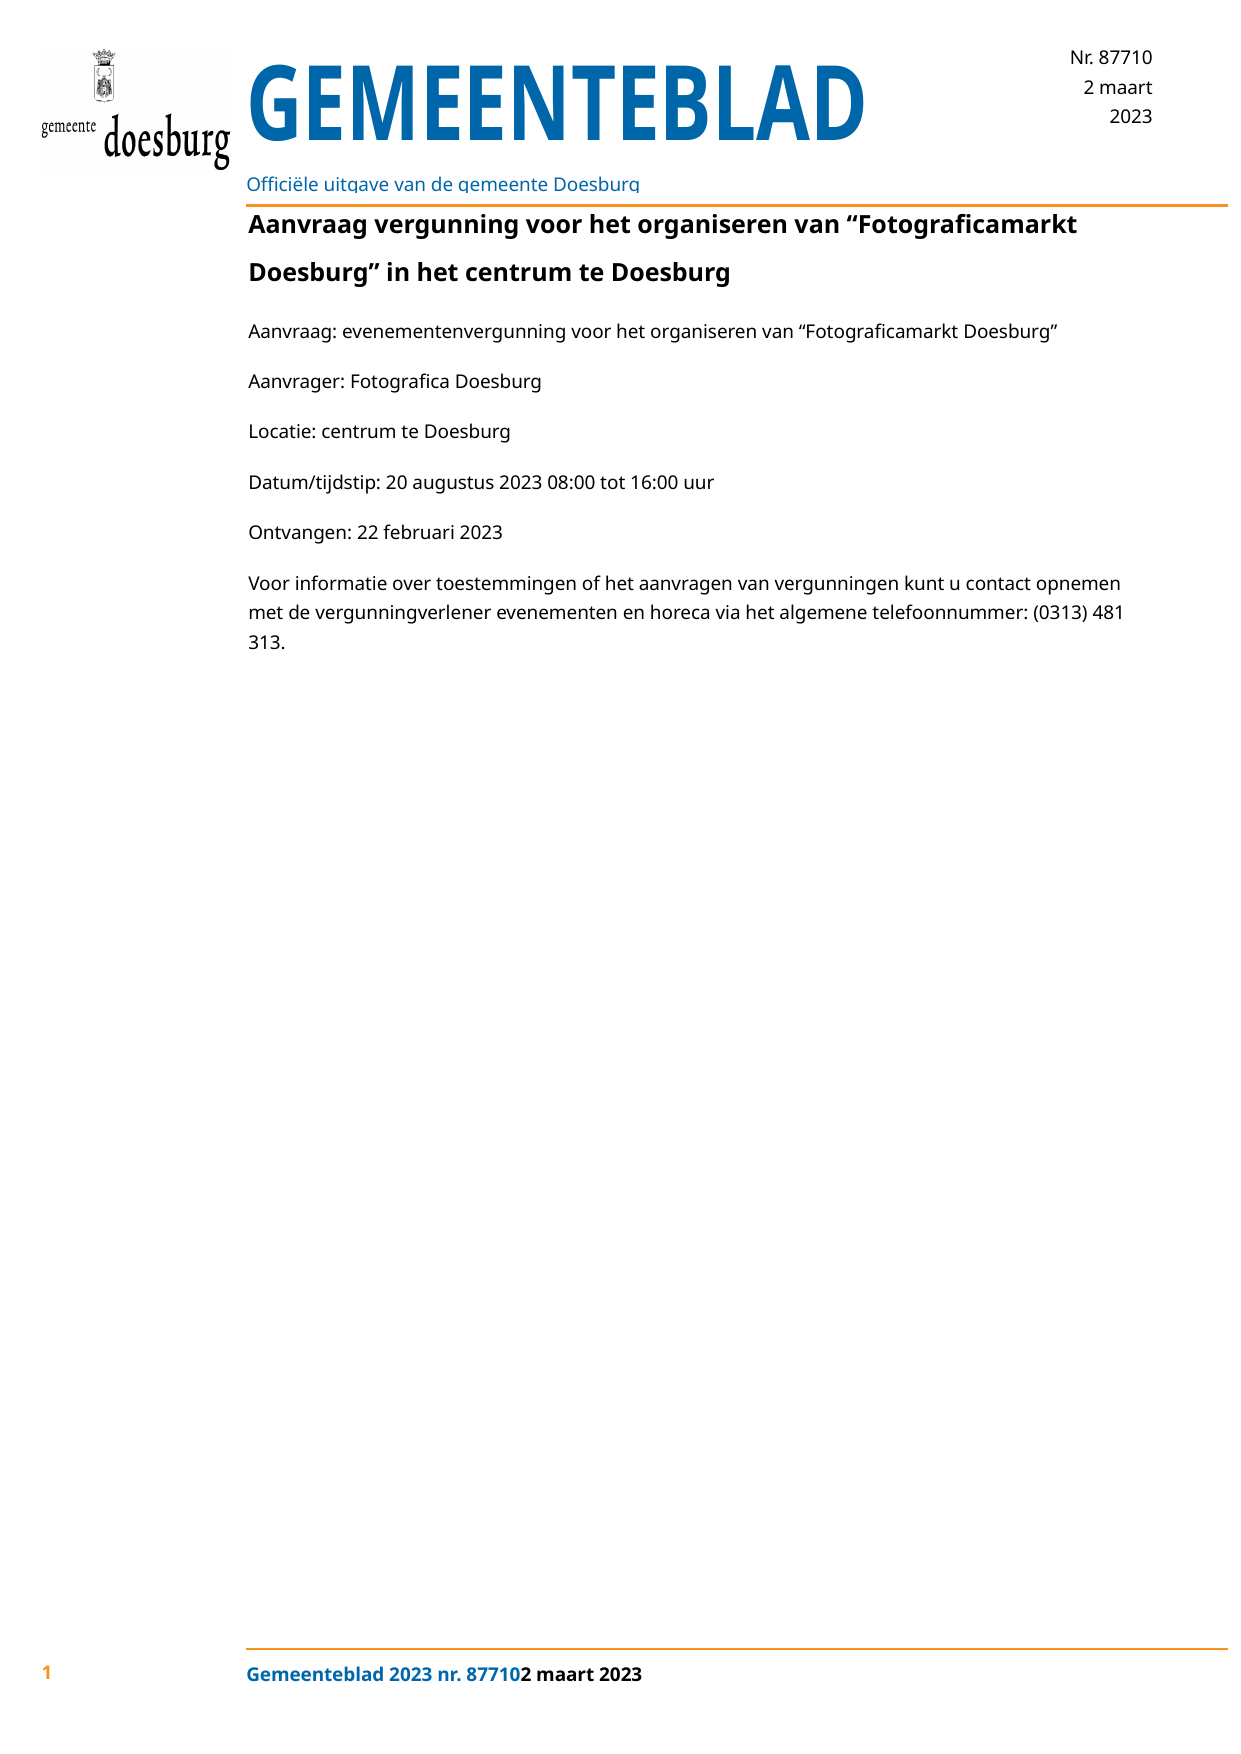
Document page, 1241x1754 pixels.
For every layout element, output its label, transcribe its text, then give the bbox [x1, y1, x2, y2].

text Ontvangen: 22 februari 2023 [248, 519, 1152, 545]
text Datum/tijdstip: 20 augustus 2023 08:00 tot 16:00 uur [248, 469, 1152, 495]
text Aanvrager: Fotografica Doesburg [248, 368, 1152, 394]
text Aanvraag vergunning voor het organiseren van “Fotograficamarkt Doesburg” in het centrum te Doesburg [248, 207, 1152, 288]
text Aanvraag: evenementenvergunning voor het organiseren van “Fotograficamarkt Doesburg” [248, 318, 1152, 344]
picture [41, 47, 231, 172]
text Locatie: centrum te Doesburg [248, 419, 1152, 444]
text Voor informatie over toestemmingen of het aanvragen van vergunningen kunt u contact opnemen met de vergunningverlener evenementen en horeca via het algemene telefoonnummer: (0313) 481 313. [248, 570, 1152, 655]
